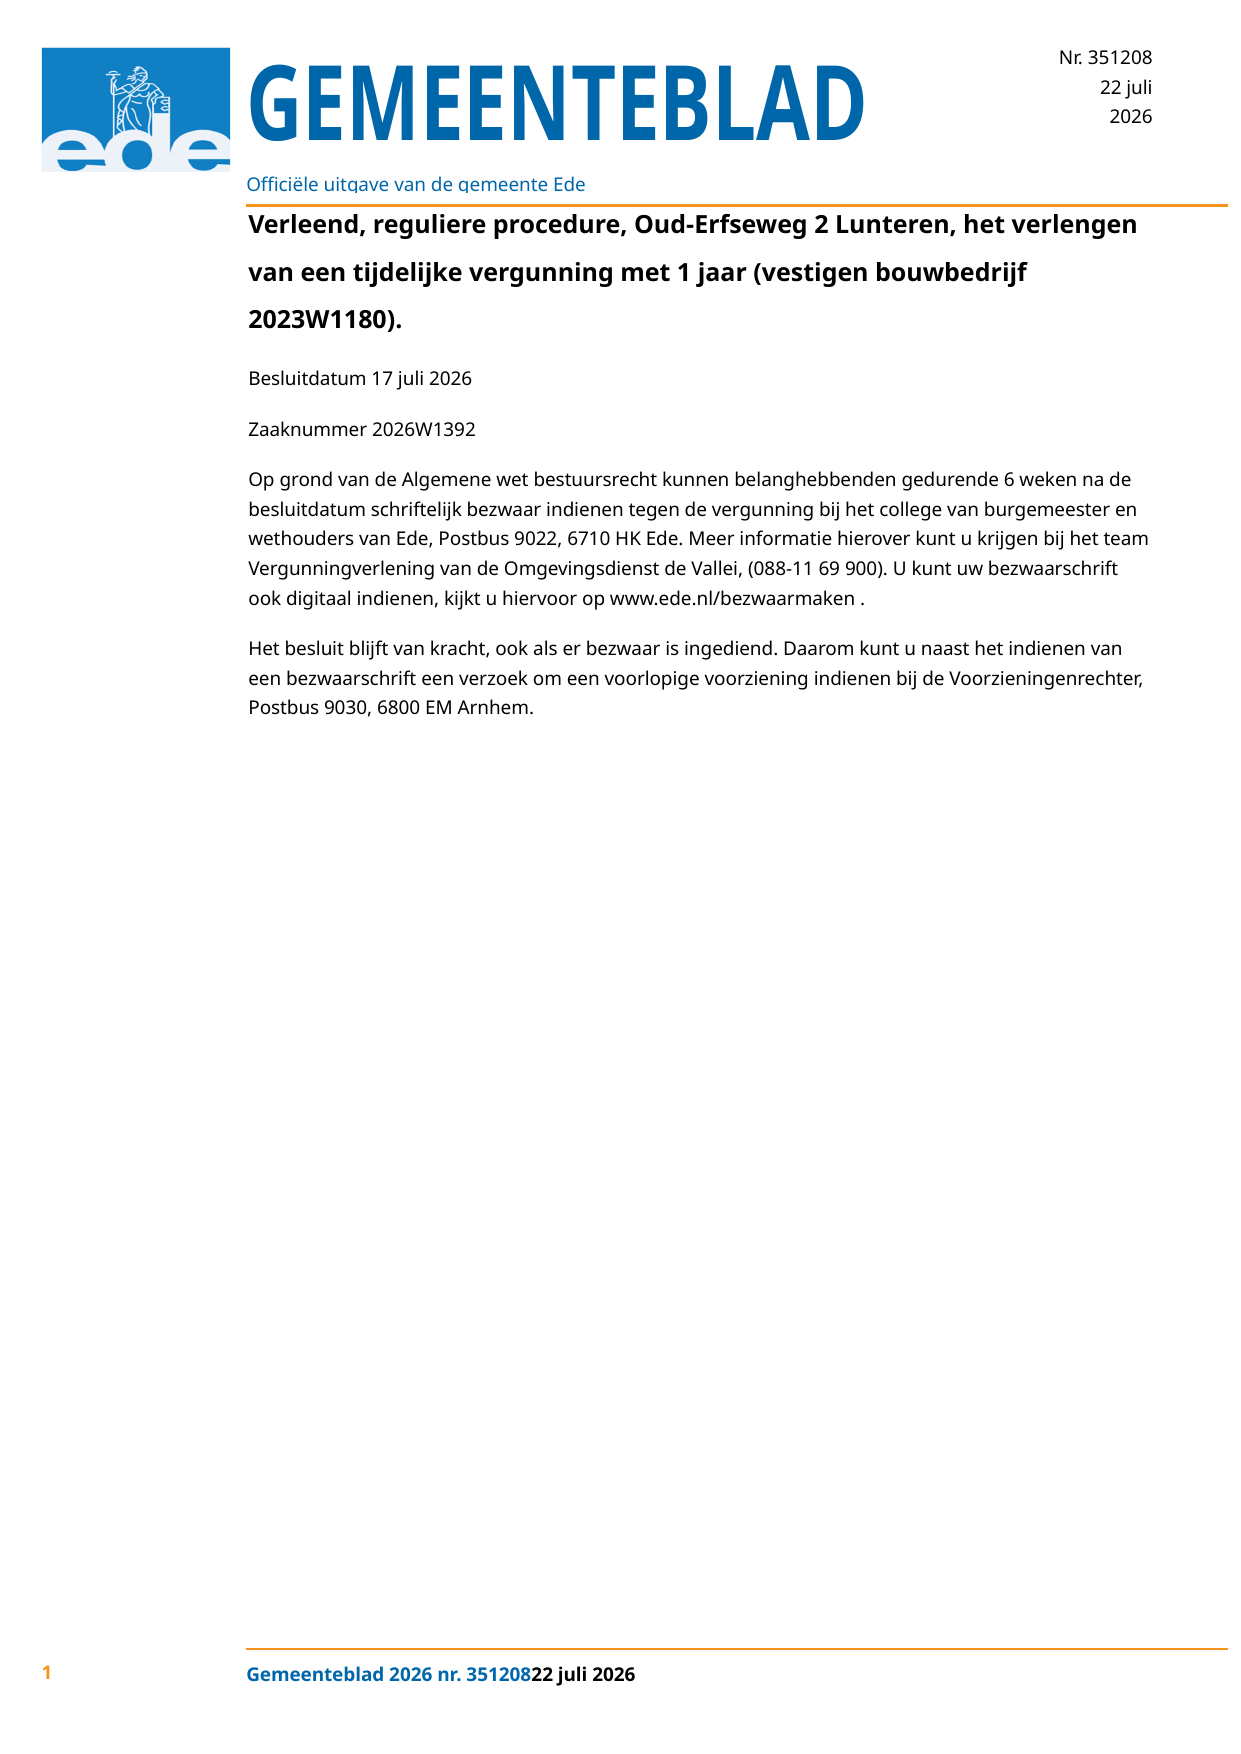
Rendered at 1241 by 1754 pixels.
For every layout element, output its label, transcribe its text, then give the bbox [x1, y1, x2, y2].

text Verleend, reguliere procedure, Oud-Erfseweg 2 Lunteren, het verlengen van een tijdelijke vergunning met 1 jaar (vestigen bouwbedrijf 2023W1180). [248, 207, 1152, 336]
text Het besluit blijft van kracht, ook als er bezwaar is ingediend. Daarom kunt u naast het indienen van een bezwaarschrift een verzoek om een voorlopige voorziening indienen bij de Voorzieningenrechter, Postbus 9030, 6800 EM Arnhem. [248, 635, 1152, 720]
text Besluitdatum 17 juli 2026 [248, 366, 1152, 391]
text Op grond van de Algemene wet bestuursrecht kunnen belanghebbenden gedurende 6 weken na de besluitdatum schriftelijk bezwaar indienen tegen de vergunning bij het college van burgemeester en wethouders van Ede, Postbus 9022, 6710 HK Ede. Meer informatie hierover kunt u krijgen bij het team Vergunningverlening van de Omgevingsdienst de Vallei, (088-11 69 900). U kunt uw bezwaarschrift ook digitaal indienen, kijkt u hiervoor op www.ede.nl/bezwaarmaken . [248, 466, 1152, 610]
picture [41, 47, 231, 172]
text Zaaknummer 2026W1392 [248, 416, 1152, 442]
